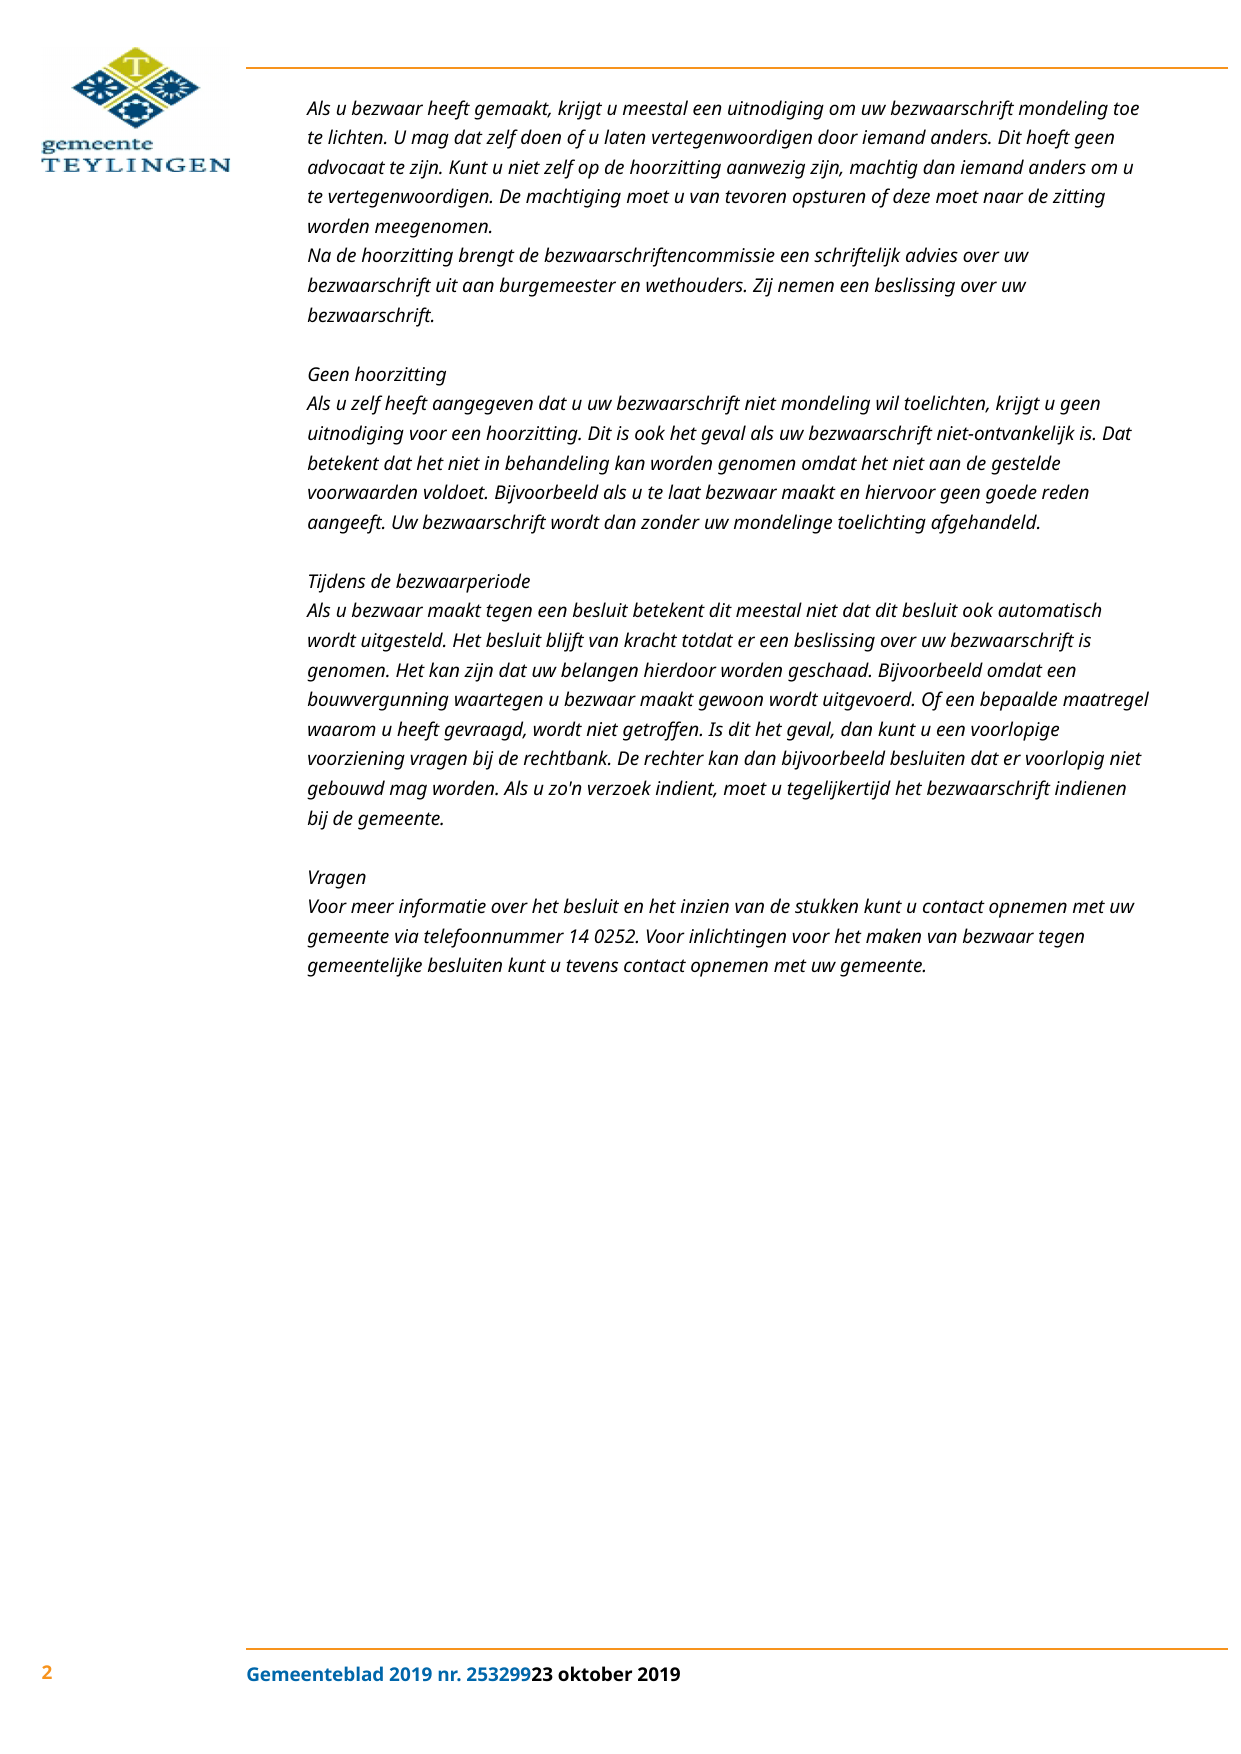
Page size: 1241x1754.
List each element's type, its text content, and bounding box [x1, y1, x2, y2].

list Voor meer informatie over het besluit en het inzien van de stukken kunt u contact opnemen met uw gemeente via telefoonnummer 14 0252. Voor inlichtingen voor het maken van bezwaar tegen gemeentelijke besluiten kunt u tevens contact opnemen met uw gemeente. [248, 893, 1152, 978]
picture [41, 47, 231, 172]
list Tijdens de bezwaarperiode [248, 568, 1152, 594]
list Als u zelf heeft aangegeven dat u uw bezwaarschrift niet mondeling wil toelichten, krijgt u geen uitnodiging voor een hoorzitting. Dit is ook het geval als uw bezwaarschrift niet-ontvankelijk is. Dat betekent dat het niet in behandeling kan worden genomen omdat het niet aan de gestelde voorwaarden voldoet. Bijvoorbeeld als u te laat bezwaar maakt en hiervoor geen goede reden aangeeft. Uw bezwaarschrift wordt dan zonder uw mondelinge toelichting afgehandeld. [248, 391, 1152, 535]
list Als u bezwaar maakt tegen een besluit betekent dit meestal niet dat dit besluit ook automatisch wordt uitgesteld. Het besluit blijft van kracht totdat er een beslissing over uw bezwaarschrift is genomen. Het kan zijn dat uw belangen hierdoor worden geschaad. Bijvoorbeeld omdat een bouwvergunning waartegen u bezwaar maakt gewoon wordt uitgevoerd. Of een bepaalde maatregel waarom u heeft gevraagd, wordt niet getroffen. Is dit het geval, dan kunt u een voorlopige voorziening vragen bij de rechtbank. De rechter kan dan bijvoorbeeld besluiten dat er voorlopig niet gebouwd mag worden. Als u zo'n verzoek indient, moet u tegelijkertijd het bezwaarschrift indienen bij de gemeente. [248, 598, 1152, 831]
list Vragen [248, 864, 1152, 890]
list Als u bezwaar heeft gemaakt, krijgt u meestal een uitnodiging om uw bezwaarschrift mondeling toe te lichten. U mag dat zelf doen of u laten vertegenwoordigen door iemand anders. Dit hoeft geen advocaat te zijn. Kunt u niet zelf op de hoorzitting aanwezig zijn, machtig dan iemand anders om u te vertegenwoordigen. De machtiging moet u van tevoren opsturen of deze moet naar de zitting worden meegenomen. [248, 95, 1152, 239]
list Geen hoorzitting [248, 361, 1152, 387]
list Na de hoorzitting brengt de bezwaarschriftencommissie een schriftelijk advies over uw bezwaarschrift uit aan burgemeester en wethouders. Zij nemen een beslissing over uw bezwaarschrift. [248, 243, 1152, 328]
